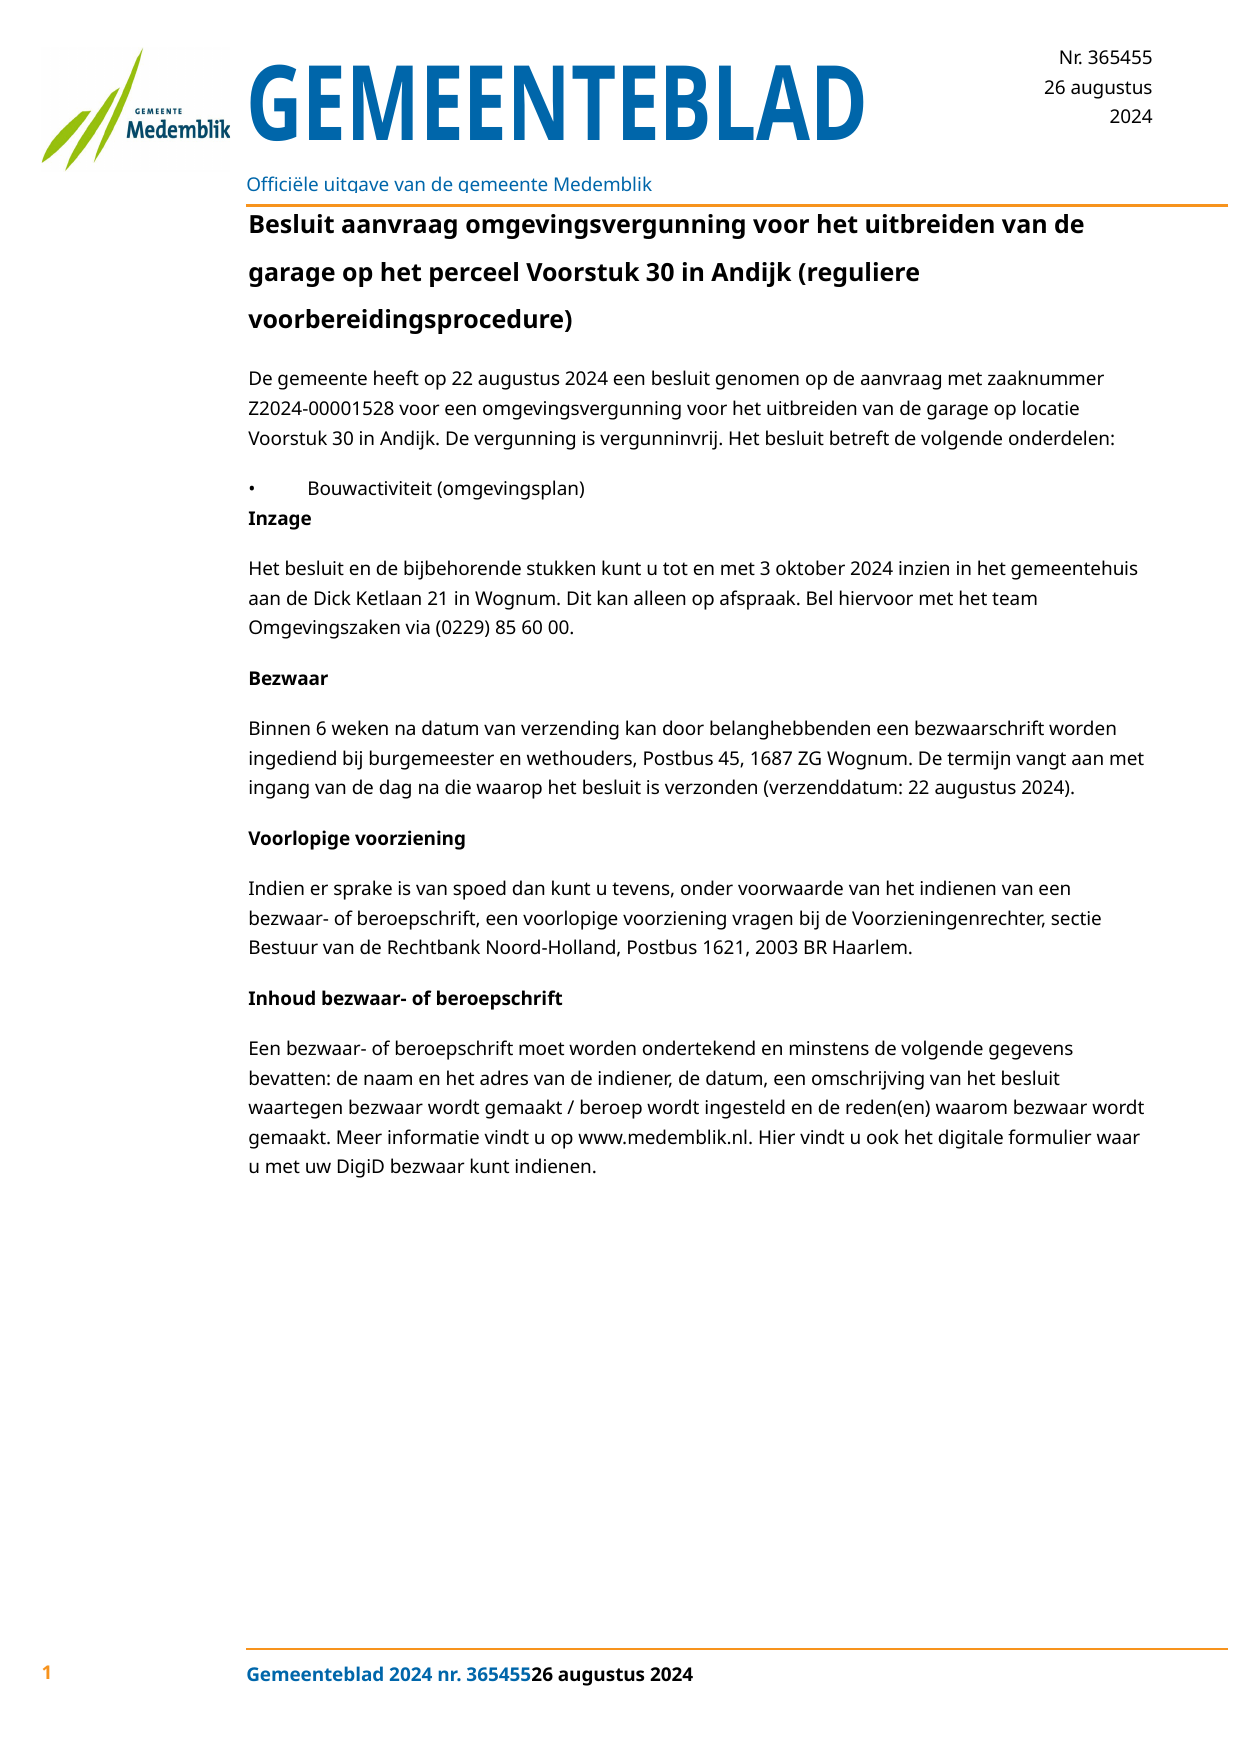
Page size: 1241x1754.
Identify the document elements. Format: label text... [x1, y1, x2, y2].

text Bezwaar [248, 665, 1152, 690]
text Indien er sprake is van spoed dan kunt u tevens, onder voorwaarde van het indienen van een bezwaar- of beroepschrift, een voorlopige voorziening vragen bij de Voorzieningenrechter, sectie Bestuur van de Rechtbank Noord-Holland, Postbus 1621, 2003 BR Haarlem. [248, 875, 1152, 960]
text Het besluit en de bijbehorende stukken kunt u tot en met 3 oktober 2024 inzien in het gemeentehuis aan de Dick Ketlaan 21 in Wognum. Dit kan alleen op afspraak. Bel hiervoor met het team Omgevingszaken via (0229) 85 60 00. [248, 555, 1152, 640]
picture [41, 47, 231, 172]
text De gemeente heeft op 22 augustus 2024 een besluit genomen op de aanvraag met zaaknummer Z2024-00001528 voor een omgevingsvergunning voor het uitbreiden van de garage op locatie Voorstuk 30 in Andijk. De vergunning is vergunninvrij. Het besluit betreft de volgende onderdelen: [248, 366, 1152, 450]
text Binnen 6 weken na datum van verzending kan door belanghebbenden een bezwaarschrift worden ingediend bij burgemeester en wethouders, Postbus 45, 1687 ZG Wognum. De termijn vangt aan met ingang van de dag na die waarop het besluit is verzonden (verzenddatum: 22 augustus 2024). [248, 715, 1152, 800]
text Inzage [248, 505, 1152, 530]
text Inhoud bezwaar- of beroepschrift [248, 985, 1152, 1010]
text Voorlopige voorziening [248, 825, 1152, 850]
text Besluit aanvraag omgevingsvergunning voor het uitbreiden van de garage op het perceel Voorstuk 30 in Andijk (reguliere voorbereidingsprocedure) [248, 207, 1152, 336]
text Een bezwaar- of beroepschrift moet worden ondertekend en minstens de volgende gegevens bevatten: de naam en het adres van de indiener, de datum, een omschrijving van het besluit waartegen bezwaar wordt gemaakt / beroep wordt ingesteld en de reden(en) waarom bezwaar wordt gemaakt. Meer informatie vindt u op www.medemblik.nl. Hier vindt u ook het digitale formulier waar u met uw DigiD bezwaar kunt indienen. [248, 1035, 1152, 1179]
list Bouwactiviteit (omgevingsplan) [248, 475, 1152, 501]
